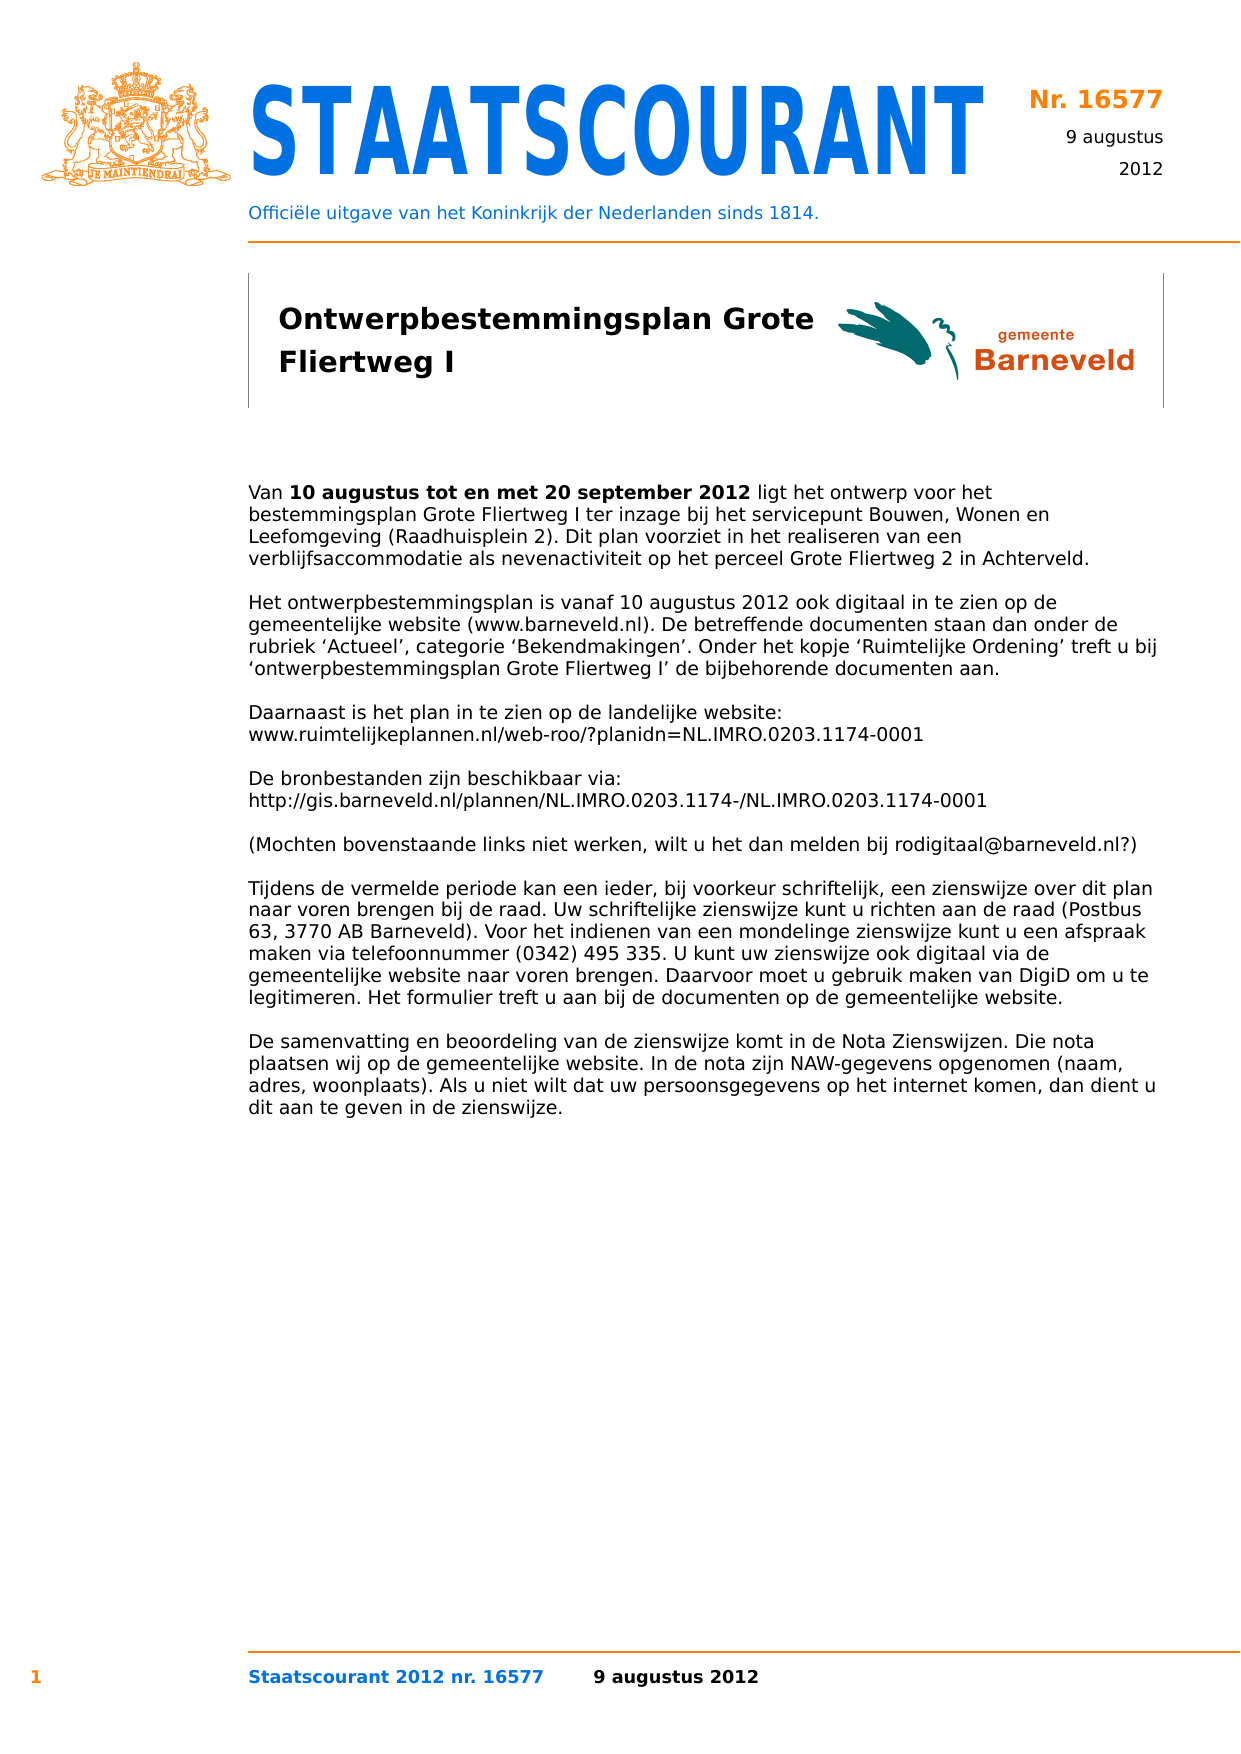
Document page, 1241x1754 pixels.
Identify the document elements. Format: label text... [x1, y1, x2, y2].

text Het ontwerpbestemmingsplan is vanaf 10 augustus 2012 ook digitaal in te zien op de gemeentelijke website (www.barneveld.nl). De betreffende documenten staan dan onder de rubriek ‘Actueel’, categorie ‘Bekendmakingen’. Onder het kopje ‘Ruimtelijke Ordening’ treft u bij ‘ontwerpbestemmingsplan Grote Fliertweg I’ de bijbehorende documenten aan. [248, 592, 1163, 680]
table_cell 2012 [998, 153, 1240, 203]
text (Mochten bovenstaande links niet werken, wilt u het dan melden bij rodigitaal@barneveld.nl?) [248, 833, 1163, 856]
text Van 10 augustus tot en met 20 september 2012 ligt het ontwerp voor het bestemmingsplan Grote Fliertweg I ter inzage bij het servicepunt Bouwen, Wonen en Leefomgeving (Raadhuisplein 2). Dit plan voorziet in het realiseren van een verblijfsaccommodatie als nevenactiviteit op het perceel Grote Fliertweg 2 in Achterveld. [248, 482, 1163, 570]
picture [838, 302, 1134, 380]
text www.ruimtelijkeplannen.nl/web-roo/?planidn=NL.IMRO.0203.1174-0001 [248, 724, 1163, 746]
table_cell Officiële uitgave van het Koninkrijk der Nederlanden sinds 1814. [248, 203, 1240, 241]
text De samenvatting en beoordeling van de zienswijze komt in de Nota Zienswijzen. Die nota plaatsen wij op de gemeentelijke website. In de nota zijn NAW-gegevens opgenomen (naam, adres, woonplaats). Als u niet wilt dat uw persoonsgegevens op het internet komen, dan dient u dit aan te geven in de zienswijze. [248, 1031, 1163, 1119]
text http://gis.barneveld.nl/plannen/NL.IMRO.0203.1174-/NL.IMRO.0203.1174-0001 [248, 790, 1163, 812]
table_header [25, 62, 248, 241]
text De bronbestanden zijn beschikbaar via: [248, 768, 1163, 790]
table_cell 9 augustus [998, 121, 1240, 153]
subtitle Ontwerpbestemmingsplan Grote Fliertweg I [249, 273, 1163, 408]
picture [41, 62, 231, 186]
text Tijdens de vermelde periode kan een ieder, bij voorkeur schriftelijk, een zienswijze over dit plan naar voren brengen bij de raad. Uw schriftelijke zienswijze kunt u richten aan de raad (Postbus 63, 3770 AB Barneveld). Voor het indienen van een mondelinge zienswijze kunt u een afspraak maken via telefoonnummer (0342) 495 335. U kunt uw zienswijze ook digitaal via de gemeentelijke website naar voren brengen. Daarvoor moet u gebruik maken van DigiD om u te legitimeren. Het formulier treft u aan bij de documenten op de gemeentelijke website. [248, 877, 1163, 1009]
table_header STAATSCOURANT [248, 62, 998, 203]
table_header Nr. 16577 [998, 62, 1240, 121]
text Daarnaast is het plan in te zien op de landelijke website: [248, 702, 1163, 724]
